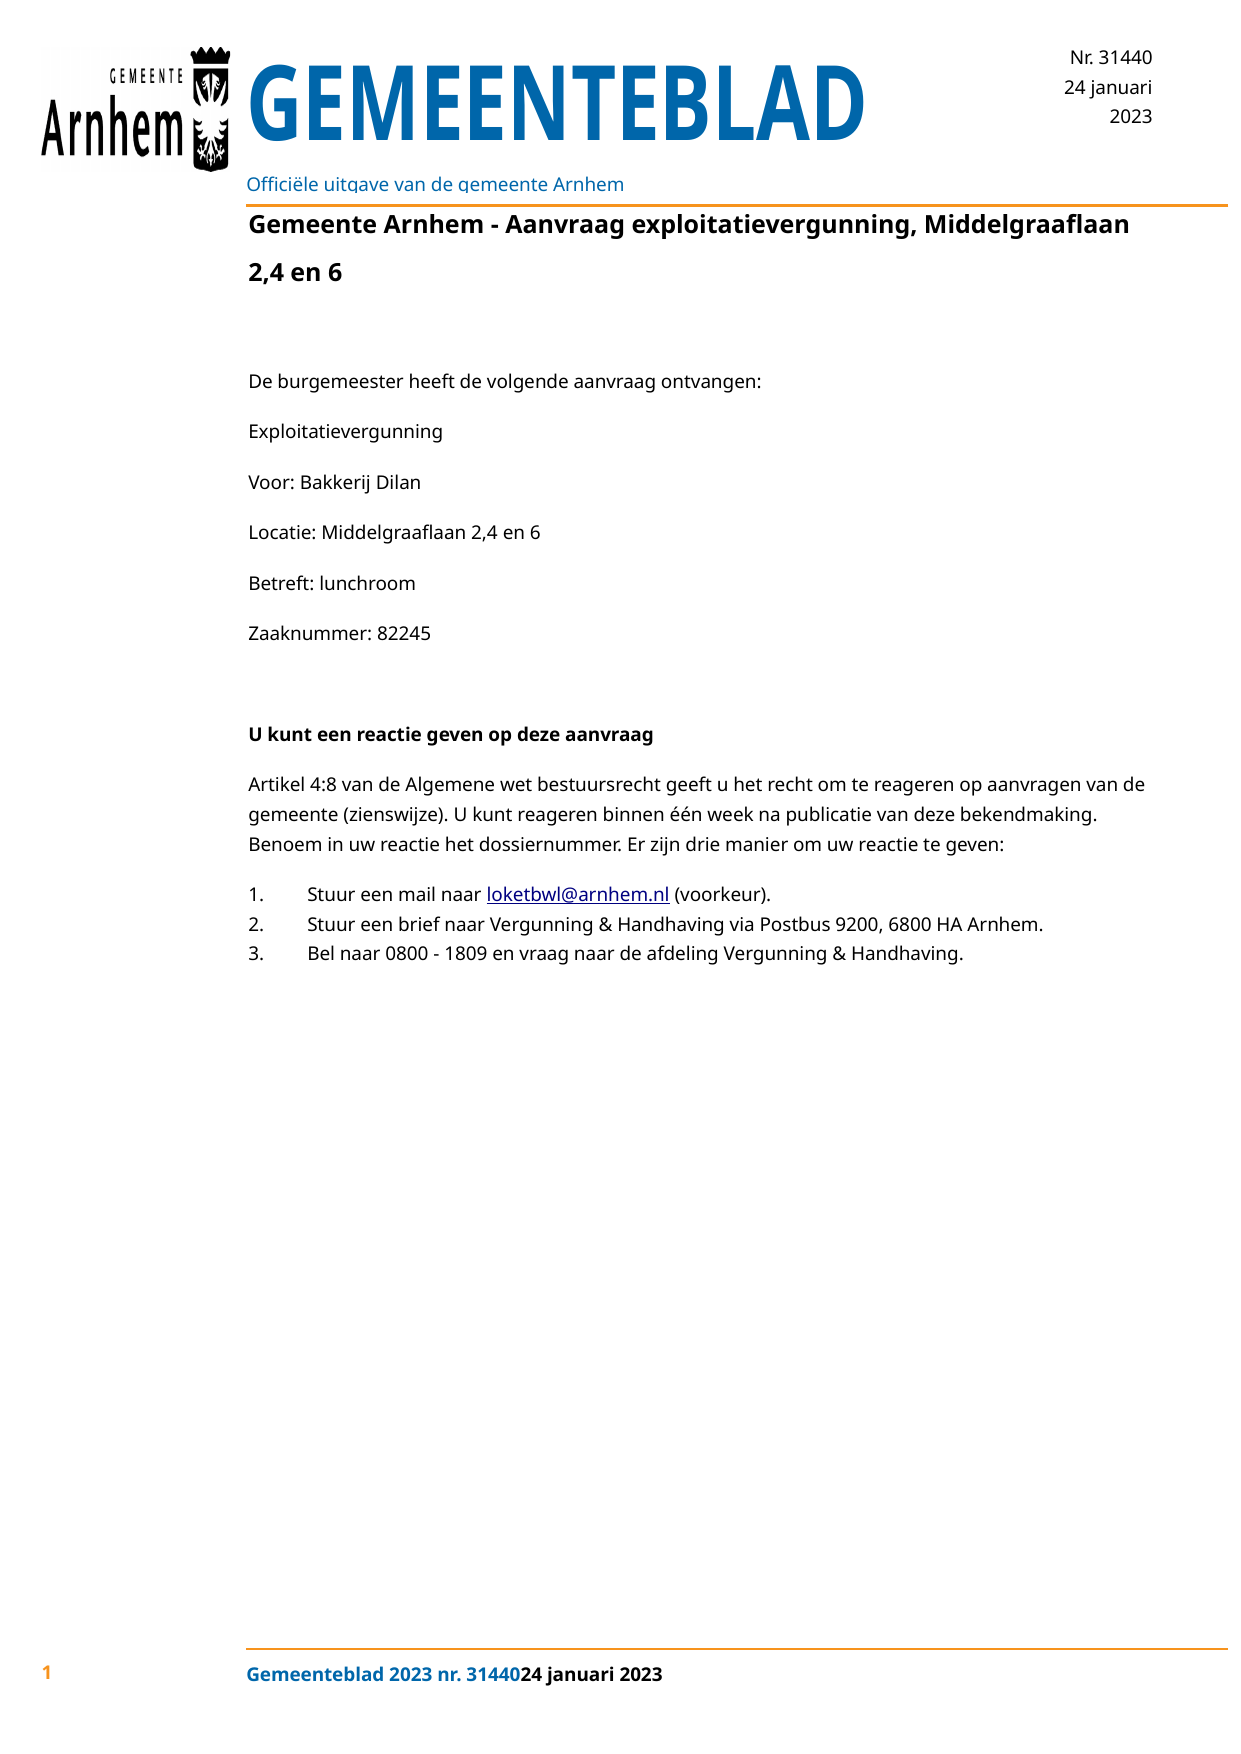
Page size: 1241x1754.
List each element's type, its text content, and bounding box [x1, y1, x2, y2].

text De burgemeester heeft de volgende aanvraag ontvangen: [248, 368, 1152, 394]
text Artikel 4:8 van de Algemene wet bestuursrecht geeft u het recht om te reageren op aanvragen van de gemeente (zienswijze). U kunt reageren binnen één week na publicatie van deze bekendmaking. Benoem in uw reactie het dossiernummer. Er zijn drie manier om uw reactie te geven: [248, 772, 1152, 857]
text Exploitatievergunning [248, 419, 1152, 444]
text Voor: Bakkerij Dilan [248, 469, 1152, 495]
text U kunt een reactie geven op deze aanvraag [248, 721, 1152, 747]
list Stuur een mail naar loketbwl@arnhem.nl (voorkeur). [248, 881, 1152, 907]
list Bel naar 0800 - 1809 en vraag naar de afdeling Vergunning & Handhaving. [248, 940, 1152, 966]
text Betreft: lunchroom [248, 570, 1152, 596]
text Gemeente Arnhem - Aanvraag exploitatievergunning, Middelgraaflaan 2,4 en 6 [248, 207, 1152, 288]
picture [41, 47, 231, 172]
text Zaaknummer: 82245 [248, 620, 1152, 646]
list Stuur een brief naar Vergunning & Handhaving via Postbus 9200, 6800 HA Arnhem. [248, 911, 1152, 937]
text Locatie: Middelgraaflaan 2,4 en 6 [248, 519, 1152, 545]
